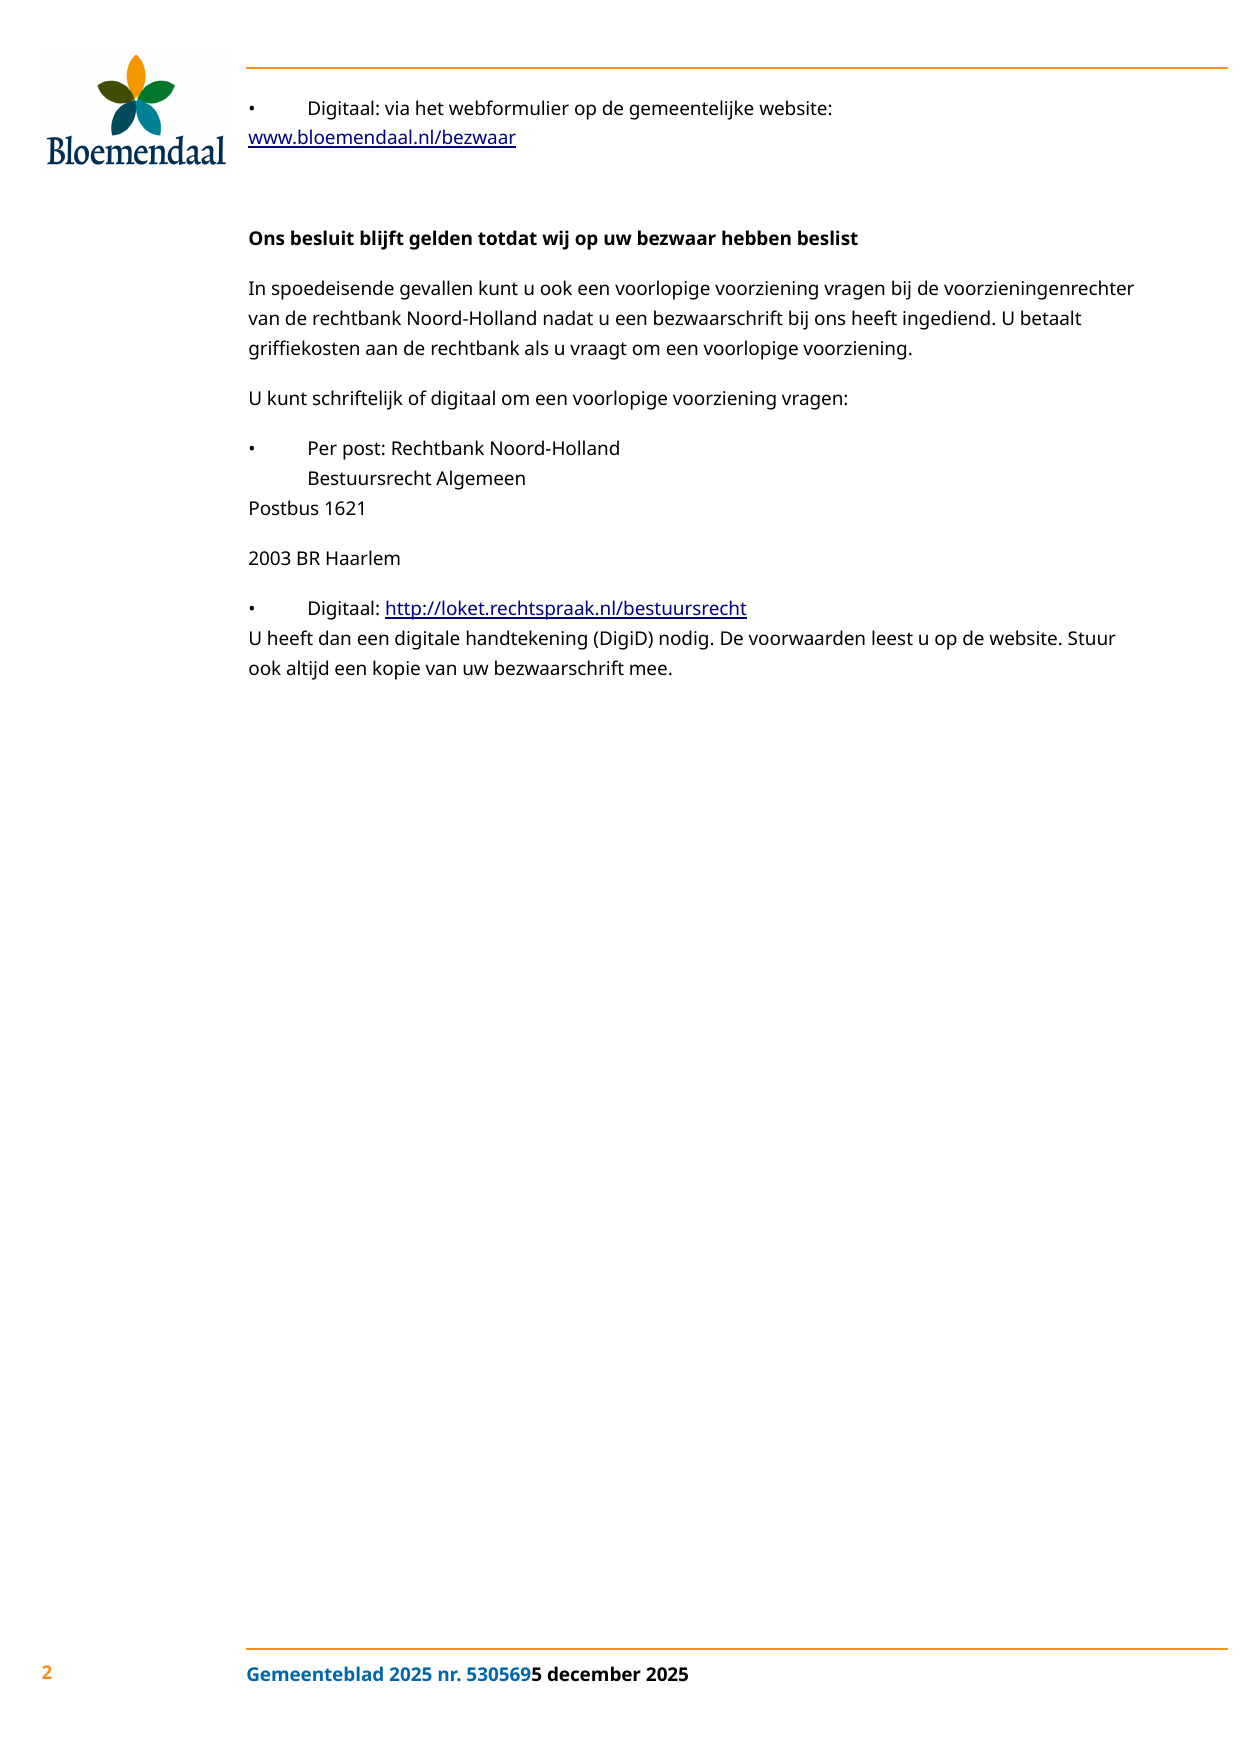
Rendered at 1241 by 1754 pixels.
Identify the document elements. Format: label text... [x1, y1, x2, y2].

text Ons besluit blijft gelden totdat wij op uw bezwaar hebben beslist [248, 225, 1152, 251]
list Digitaal: via het webformulier op de gemeentelijke website: [248, 95, 1152, 121]
text 2003 BR Haarlem [248, 545, 1152, 571]
list Digitaal: http://loket.rechtspraak.nl/bestuursrecht [248, 596, 1152, 621]
text U kunt schriftelijk of digitaal om een voorlopige voorziening vragen: [248, 385, 1152, 411]
text In spoedeisende gevallen kunt u ook een voorlopige voorziening vragen bij de voorzieningenrechter van de rechtbank Noord-Holland nadat u een bezwaarschrift bij ons heeft ingediend. U betaalt griffiekosten aan de rechtbank als u vraagt om een voorlopige voorziening. [248, 276, 1152, 361]
text U heeft dan een digitale handtekening (DigiD) nodig. De voorwaarden leest u op de website. Stuur ook altijd een kopie van uw bezwaarschrift mee. [248, 625, 1152, 681]
text Postbus 1621 [248, 495, 1152, 521]
text www.bloemendaal.nl/bezwaar [248, 124, 1152, 150]
list Per post: Rechtbank Noord-Holland [248, 436, 1152, 461]
list Bestuursrecht Algemeen [248, 465, 1152, 491]
picture [41, 47, 231, 172]
